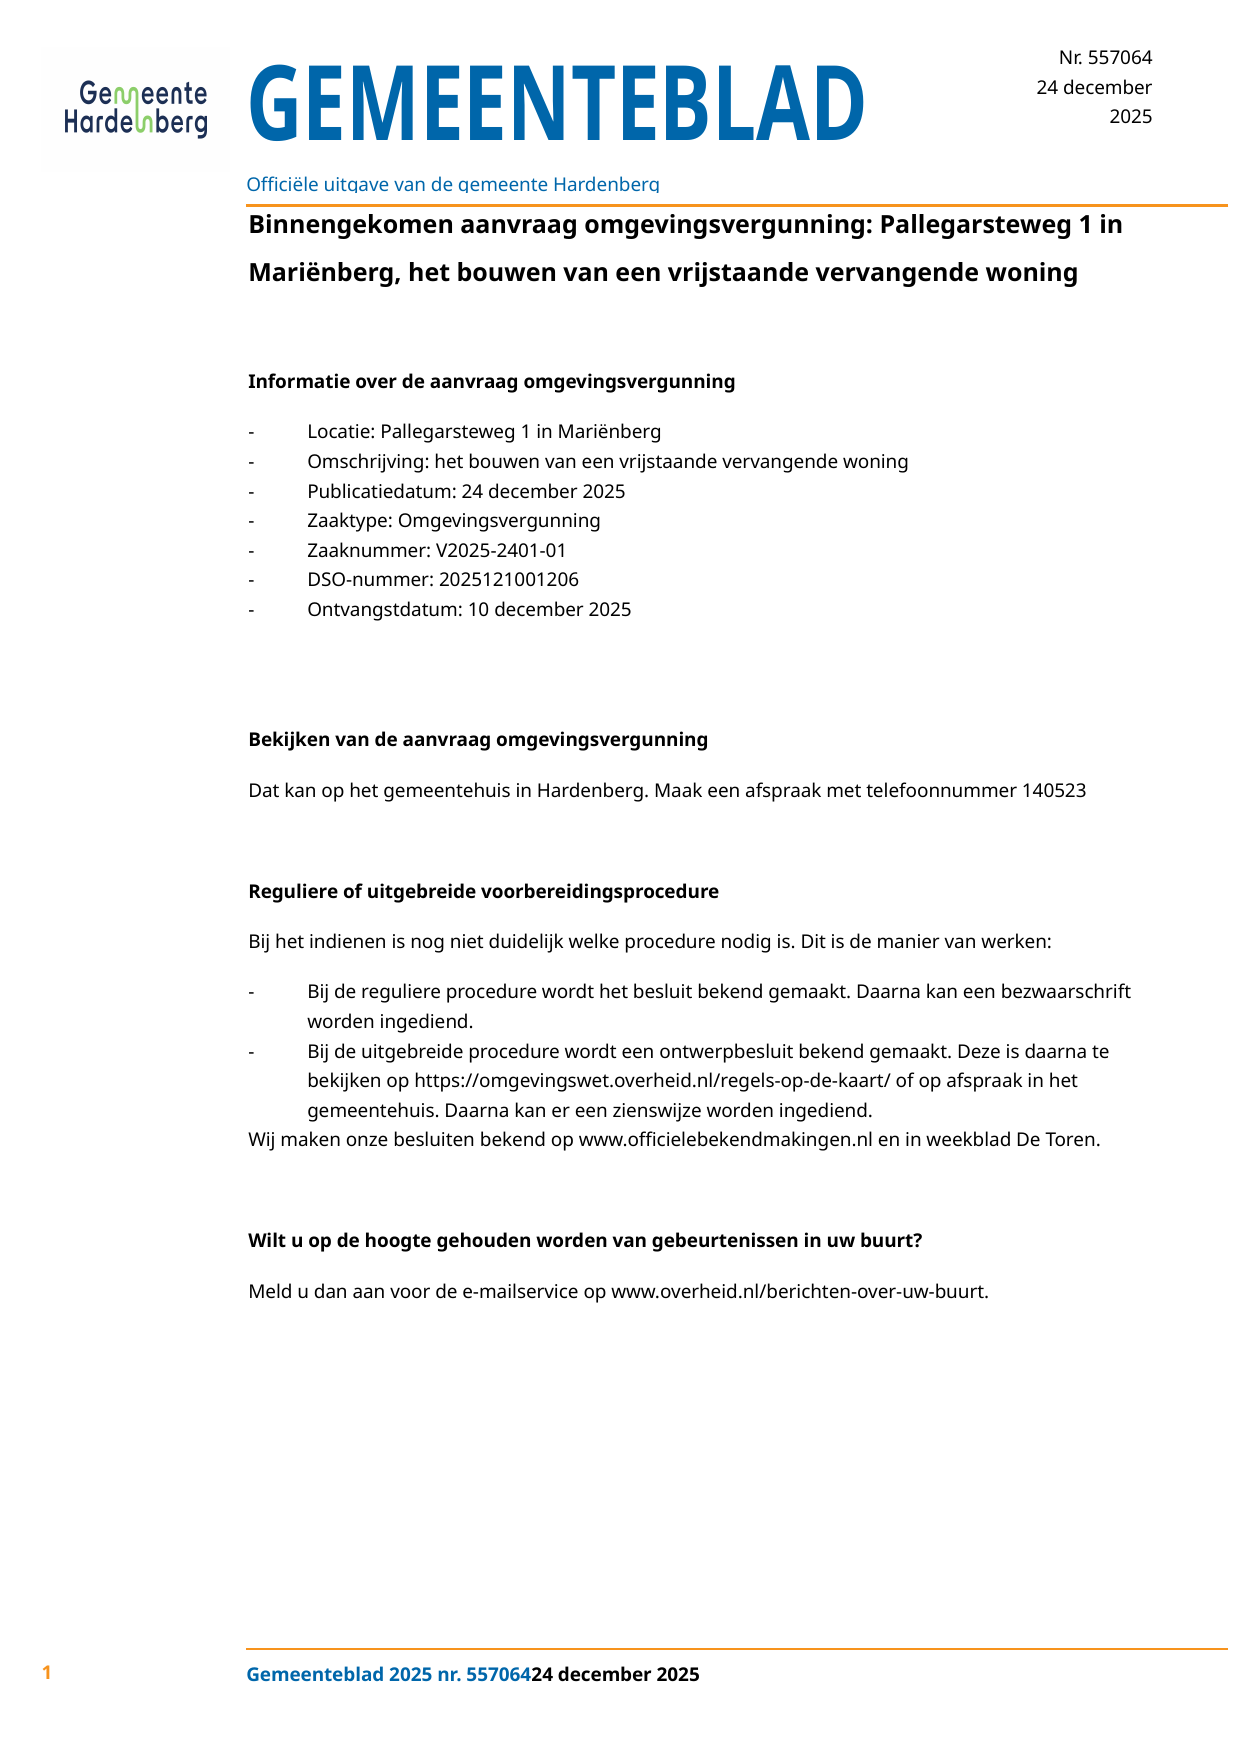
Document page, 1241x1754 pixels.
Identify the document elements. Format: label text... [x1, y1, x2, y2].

text Wij maken onze besluiten bekend op www.officielebekendmakingen.nl en in weekblad De Toren. [248, 1127, 1152, 1152]
list Zaaknummer: V2025-2401-01 [248, 537, 1152, 563]
list Bij de uitgebreide procedure wordt een ontwerpbesluit bekend gemaakt. Deze is daarna te bekijken op https://omgevingswet.overheid.nl/regels-op-de-kaart/ of op afspraak in het gemeentehuis. Daarna kan er een zienswijze worden ingediend. [248, 1038, 1152, 1123]
text Meld u dan aan voor de e-mailservice op www.overheid.nl/berichten-over-uw-buurt. [248, 1278, 1152, 1304]
picture [41, 47, 231, 172]
text Wilt u op de hoogte gehouden worden van gebeurtenissen in uw buurt? [248, 1227, 1152, 1253]
list Ontvangstdatum: 10 december 2025 [248, 596, 1152, 622]
list DSO-nummer: 2025121001206 [248, 567, 1152, 592]
text Bij het indienen is nog niet duidelijk welke procedure nodig is. Dit is de manier van werken: [248, 928, 1152, 954]
list Locatie: Pallegarsteweg 1 in Mariënberg [248, 419, 1152, 444]
text Binnengekomen aanvraag omgevingsvergunning: Pallegarsteweg 1 in Mariënberg, het bouwen van een vrijstaande vervangende woning [248, 207, 1152, 288]
list Omschrijving: het bouwen van een vrijstaande vervangende woning [248, 448, 1152, 474]
text Dat kan op het gemeentehuis in Hardenberg. Maak een afspraak met telefoonnummer 140523 [248, 777, 1152, 803]
list Publicatiedatum: 24 december 2025 [248, 478, 1152, 504]
text Informatie over de aanvraag omgevingsvergunning [248, 368, 1152, 394]
text Reguliere of uitgebreide voorbereidingsprocedure [248, 878, 1152, 904]
text Bekijken van de aanvraag omgevingsvergunning [248, 727, 1152, 752]
list Zaaktype: Omgevingsvergunning [248, 507, 1152, 533]
list Bij de reguliere procedure wordt het besluit bekend gemaakt. Daarna kan een bezwaarschrift worden ingediend. [248, 979, 1152, 1034]
